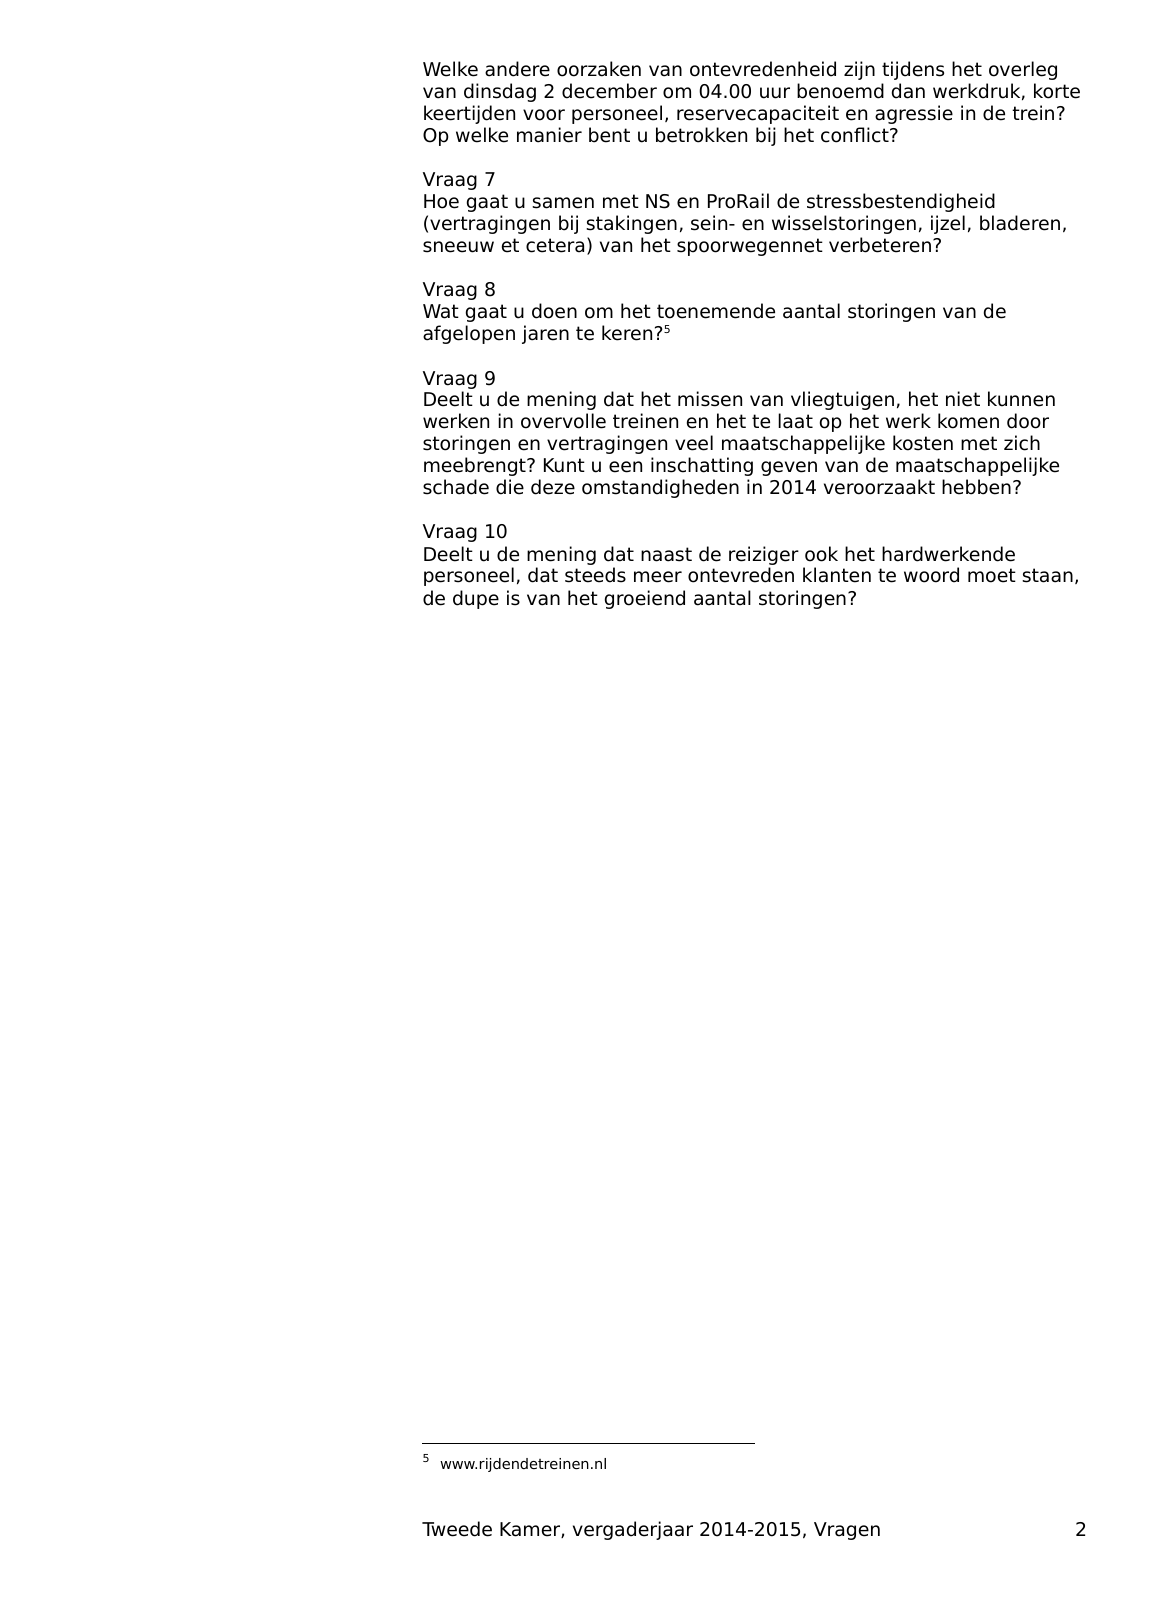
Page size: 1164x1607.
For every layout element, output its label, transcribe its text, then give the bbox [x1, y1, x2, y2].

text Vraag 7 [422, 169, 1087, 191]
text Vraag 9 [422, 367, 1087, 389]
text Vraag 8 [422, 279, 1087, 301]
text Hoe gaat u samen met NS en ProRail de stressbestendigheid (vertragingen bij stakingen, sein- en wisselstoringen, ijzel, bladeren, sneeuw et cetera) van het spoorwegennet verbeteren? [422, 191, 1087, 257]
text Welke andere oorzaken van ontevredenheid zijn tijdens het overleg van dinsdag 2 december om 04.00 uur benoemd dan werkdruk, korte keertijden voor personeel, reservecapaciteit en agressie in de trein? Op welke manier bent u betrokken bij het conflict? [422, 59, 1087, 147]
text www.rijdendetreinen.nl [422, 1452, 1087, 1474]
text Wat gaat u doen om het toenemende aantal storingen van de afgelopen jaren te keren? [422, 301, 1087, 345]
text Deelt u de mening dat het missen van vliegtuigen, het niet kunnen werken in overvolle treinen en het te laat op het werk komen door storingen en vertragingen veel maatschappelijke kosten met zich meebrengt? Kunt u een inschatting geven van de maatschappelijke schade die deze omstandigheden in 2014 veroorzaakt hebben? [422, 389, 1087, 499]
text Vraag 10 [422, 521, 1087, 543]
text Deelt u de mening dat naast de reiziger ook het hardwerkende personeel, dat steeds meer ontevreden klanten te woord moet staan, de dupe is van het groeiend aantal storingen? [422, 543, 1087, 609]
